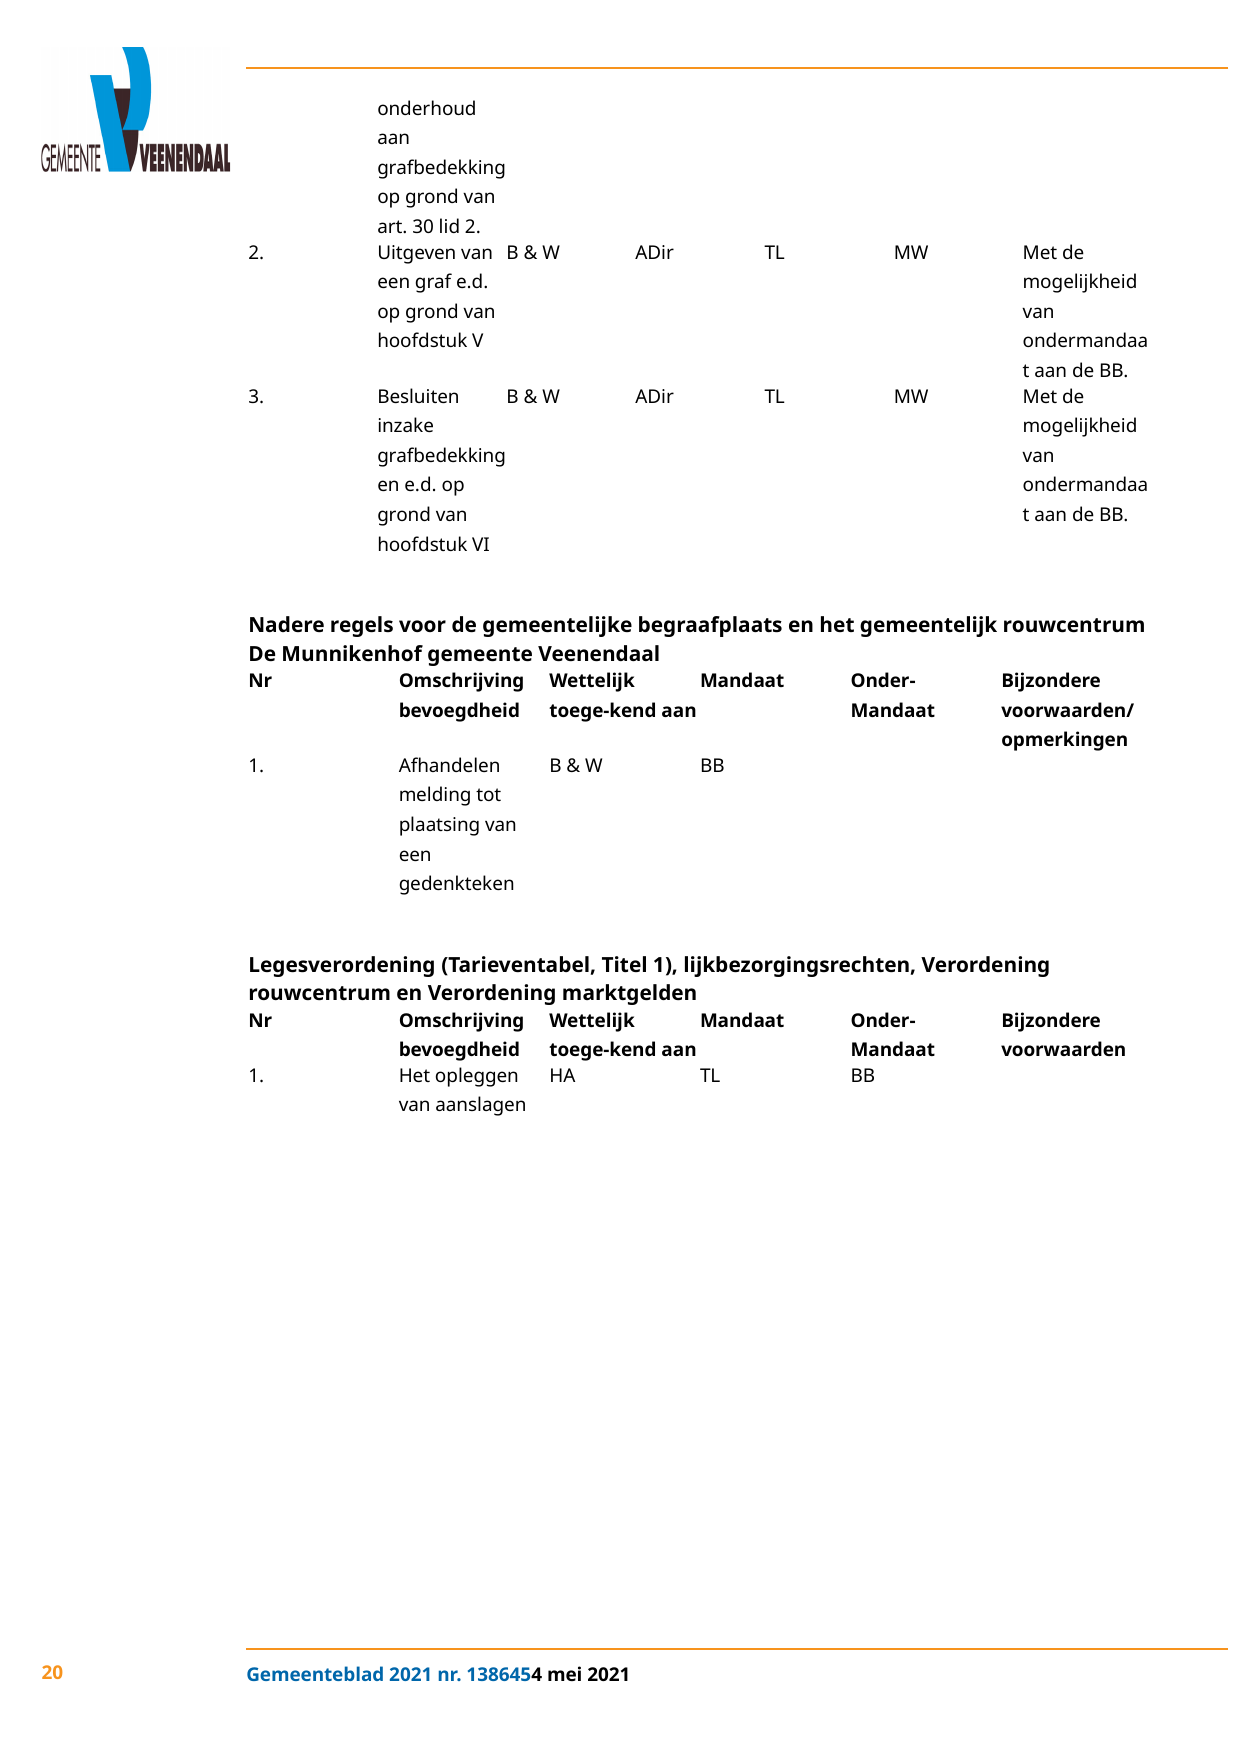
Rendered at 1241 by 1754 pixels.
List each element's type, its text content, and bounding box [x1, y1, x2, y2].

table_header Bijzondere voorwaarden [1001, 1007, 1152, 1062]
table_cell ADir [635, 239, 764, 383]
table_cell TL [764, 239, 893, 383]
table_cell [248, 95, 377, 239]
table_cell [506, 95, 635, 239]
table_cell Afhandelen melding tot plaatsing van een gedenkteken [399, 752, 549, 896]
table_header Nr [248, 1007, 398, 1062]
table_cell BB [850, 1062, 1001, 1117]
picture [123, 47, 231, 172]
table_cell B & W [506, 383, 635, 557]
table_cell [764, 95, 893, 239]
table_cell [635, 95, 764, 239]
table_cell B & W [506, 239, 635, 383]
table_cell [248, 239, 377, 383]
table_cell B & W [549, 752, 700, 896]
table_header Omschrijving bevoegdheid [399, 667, 549, 752]
table_cell [248, 752, 398, 896]
table_cell Met de mogelijkheid van ondermandaat aan de BB. [1023, 239, 1152, 383]
table_cell MW [894, 239, 1022, 383]
table_header Bijzondere voorwaarden/ opmerkingen [1001, 667, 1152, 752]
text Legesverordening (Tarieventabel, Titel 1), lijkbezorgingsrechten, Verordening rouwcentrum en Verordening marktgelden [248, 950, 1152, 1007]
table_header Wettelijk toege-kend aan [549, 1007, 700, 1062]
table_cell HA [549, 1062, 700, 1117]
table_header Onder- Mandaat [850, 1007, 1001, 1062]
table_cell [894, 95, 1022, 239]
table_cell [1001, 752, 1152, 896]
table_cell MW [894, 383, 1022, 557]
table_header Nr [248, 667, 398, 752]
table_cell [850, 752, 1001, 896]
table_cell Besluiten inzake grafbedekkingen e.d. op grond van hoofdstuk VI [377, 383, 506, 557]
table_cell TL [764, 383, 893, 557]
table_cell [248, 383, 377, 557]
table_cell BB [700, 752, 850, 896]
table_header Mandaat [700, 1007, 850, 1062]
table_cell ADir [635, 383, 764, 557]
table_cell Uitgeven van een graf e.d. op grond van hoofdstuk V [377, 239, 506, 383]
table_cell onderhoud aan grafbedekking op grond van art. 30 lid 2. [377, 95, 506, 239]
table_header Omschrijving bevoegdheid [399, 1007, 549, 1062]
table_header Mandaat [700, 667, 850, 752]
text Nadere regels voor de gemeentelijke begraafplaats en het gemeentelijk rouwcentrum De Munnikenhof gemeente Veenendaal [248, 610, 1152, 667]
table_cell [1023, 95, 1152, 239]
table_cell Het opleggen van aanslagen [399, 1062, 549, 1117]
table_header Wettelijk toege-kend aan [549, 667, 700, 752]
picture [41, 47, 130, 172]
table_header Onder- Mandaat [850, 667, 1001, 752]
table_cell [1001, 1062, 1152, 1117]
table_cell TL [700, 1062, 850, 1117]
table_cell Met de mogelijkheid van ondermandaat aan de BB. [1023, 383, 1152, 557]
table_cell [248, 1062, 398, 1117]
